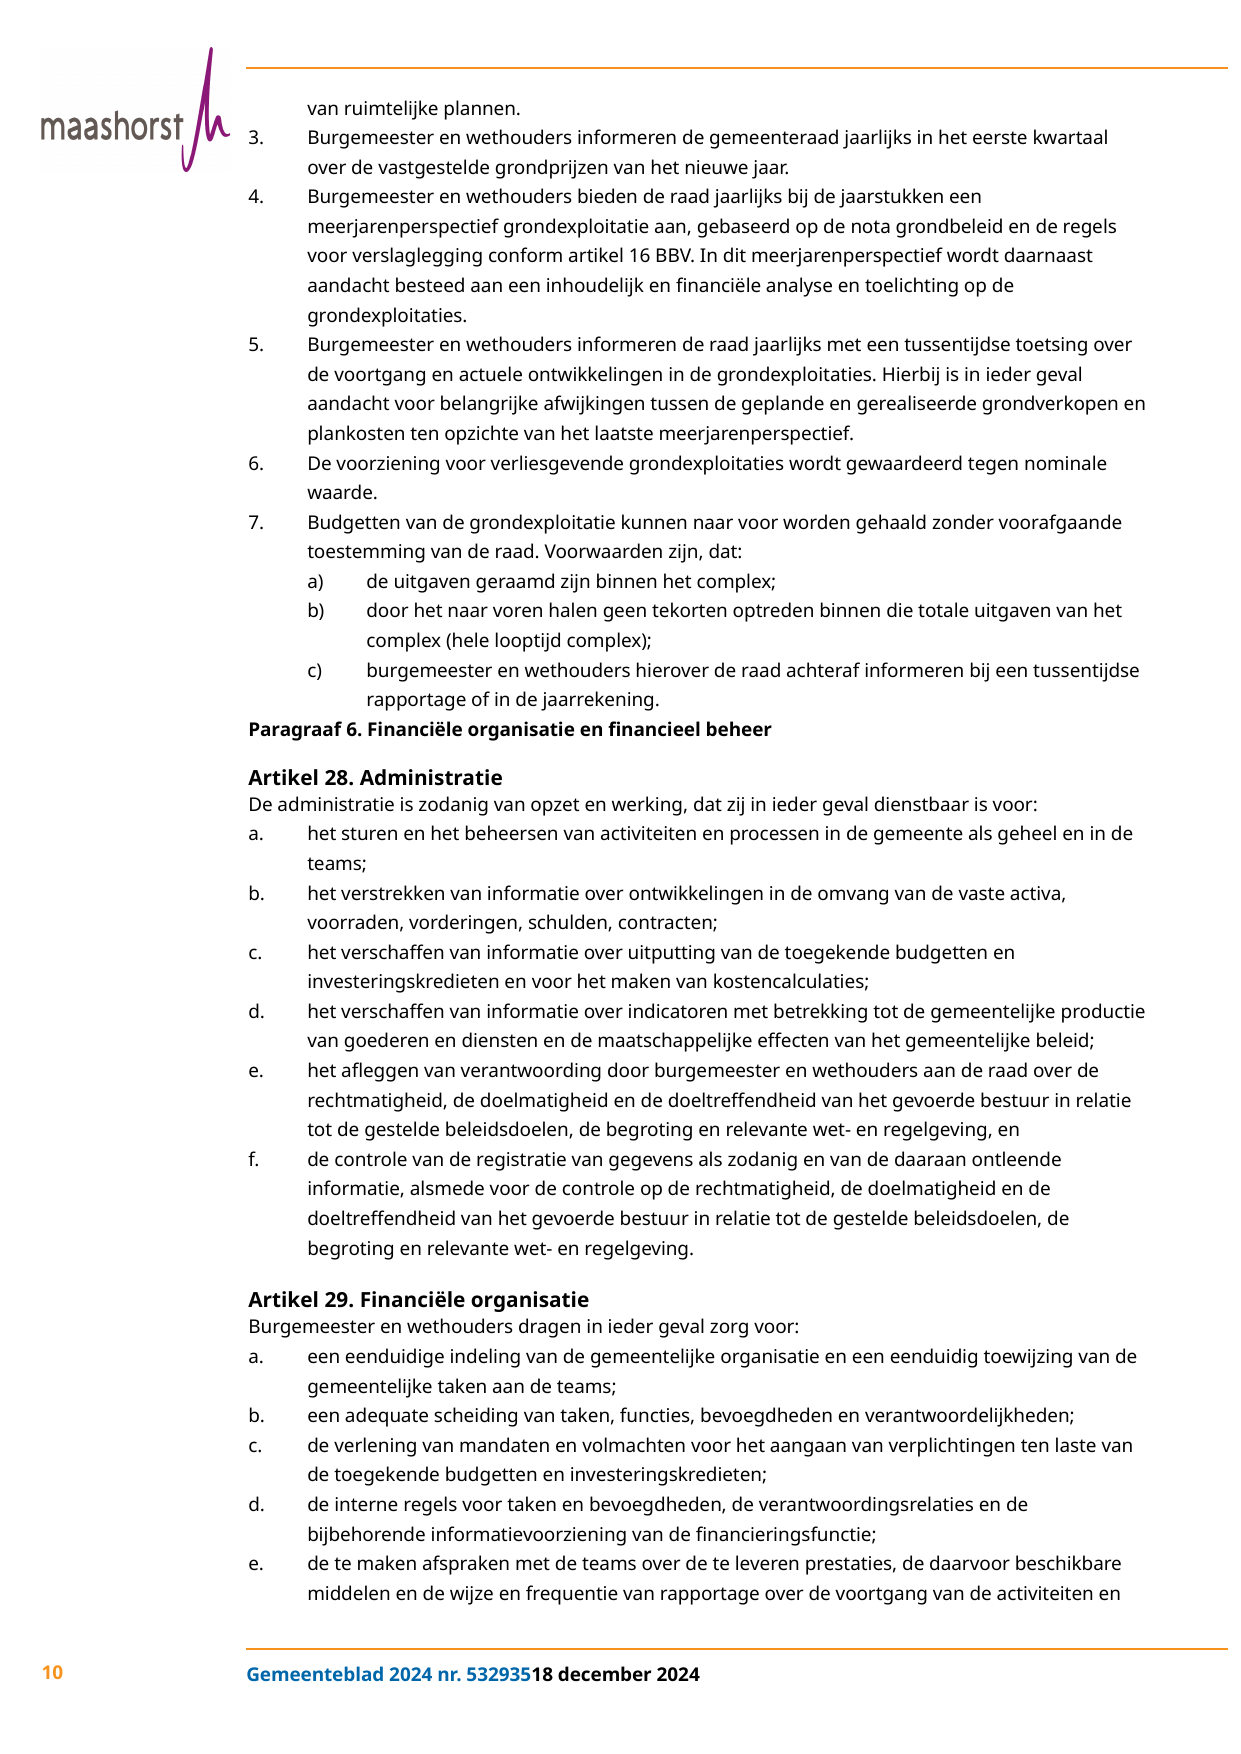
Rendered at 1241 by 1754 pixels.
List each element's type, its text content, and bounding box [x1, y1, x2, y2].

text Artikel 28. Administratie [248, 763, 1152, 791]
list van ruimtelijke plannen. [248, 95, 1152, 121]
text Artikel 29. Financiële organisatie [248, 1285, 1152, 1314]
list de verlening van mandaten en volmachten voor het aangaan van verplichtingen ten laste van de toegekende budgetten en investeringskredieten; [248, 1432, 1152, 1487]
list een adequate scheiding van taken, functies, bevoegdheden en verantwoordelijkheden; [248, 1402, 1152, 1428]
list de interne regels voor taken en bevoegdheden, de verantwoordingsrelaties en de bijbehorende informatievoorziening van de financieringsfunctie; [248, 1491, 1152, 1546]
list de uitgaven geraamd zijn binnen het complex; [307, 568, 1152, 594]
list Budgetten van de grondexploitatie kunnen naar voor worden gehaald zonder voorafgaande toestemming van de raad. Voorwaarden zijn, dat: [248, 509, 1152, 564]
text Burgemeester en wethouders dragen in ieder geval zorg voor: [248, 1314, 1152, 1339]
list door het naar voren halen geen tekorten optreden binnen die totale uitgaven van het complex (hele looptijd complex); [307, 598, 1152, 653]
text Paragraaf 6. Financiële organisatie en financieel beheer [248, 716, 1152, 742]
list Burgemeester en wethouders informeren de raad jaarlijks met een tussentijdse toetsing over de voortgang en actuele ontwikkelingen in de grondexploitaties. Hierbij is in ieder geval aandacht voor belangrijke afwijkingen tussen de geplande en gerealiseerde grondverkopen en plankosten ten opzichte van het laatste meerjarenperspectief. [248, 331, 1152, 446]
list een eenduidige indeling van de gemeentelijke organisatie en een eenduidig toewijzing van de gemeentelijke taken aan de teams; [248, 1343, 1152, 1398]
picture [41, 47, 231, 172]
list De voorziening voor verliesgevende grondexploitaties wordt gewaardeerd tegen nominale waarde. [248, 450, 1152, 505]
list het verschaffen van informatie over indicatoren met betrekking tot de gemeentelijke productie van goederen en diensten en de maatschappelijke effecten van het gemeentelijke beleid; [248, 998, 1152, 1053]
list het verschaffen van informatie over uitputting van de toegekende budgetten en investeringskredieten en voor het maken van kostencalculaties; [248, 939, 1152, 994]
list Burgemeester en wethouders informeren de gemeenteraad jaarlijks in het eerste kwartaal over de vastgestelde grondprijzen van het nieuwe jaar. [248, 124, 1152, 180]
list Burgemeester en wethouders bieden de raad jaarlijks bij de jaarstukken een meerjarenperspectief grondexploitatie aan, gebaseerd op de nota grondbeleid en de regels voor verslaglegging conform artikel 16 BBV. In dit meerjarenperspectief wordt daarnaast aandacht besteed aan een inhoudelijk en financiële analyse en toelichting op de grondexploitaties. [248, 183, 1152, 328]
list de te maken afspraken met de teams over de te leveren prestaties, de daarvoor beschikbare middelen en de wijze en frequentie van rapportage over de voortgang van de activiteiten en [248, 1550, 1152, 1606]
list de controle van de registratie van gegevens als zodanig en van de daaraan ontleende informatie, alsmede voor de controle op de rechtmatigheid, de doelmatigheid en de doeltreffendheid van het gevoerde bestuur in relatie tot de gestelde beleidsdoelen, de begroting en relevante wet- en regelgeving. [248, 1146, 1152, 1261]
list burgemeester en wethouders hierover de raad achteraf informeren bij een tussentijdse rapportage of in de jaarrekening. [307, 657, 1152, 712]
list het verstrekken van informatie over ontwikkelingen in de omvang van de vaste activa, voorraden, vorderingen, schulden, contracten; [248, 880, 1152, 935]
text De administratie is zodanig van opzet en werking, dat zij in ieder geval dienstbaar is voor: [248, 791, 1152, 817]
list het sturen en het beheersen van activiteiten en processen in de gemeente als geheel en in de teams; [248, 821, 1152, 876]
list het afleggen van verantwoording door burgemeester en wethouders aan de raad over de rechtmatigheid, de doelmatigheid en de doeltreffendheid van het gevoerde bestuur in relatie tot de gestelde beleidsdoelen, de begroting en relevante wet- en regelgeving, en [248, 1057, 1152, 1142]
